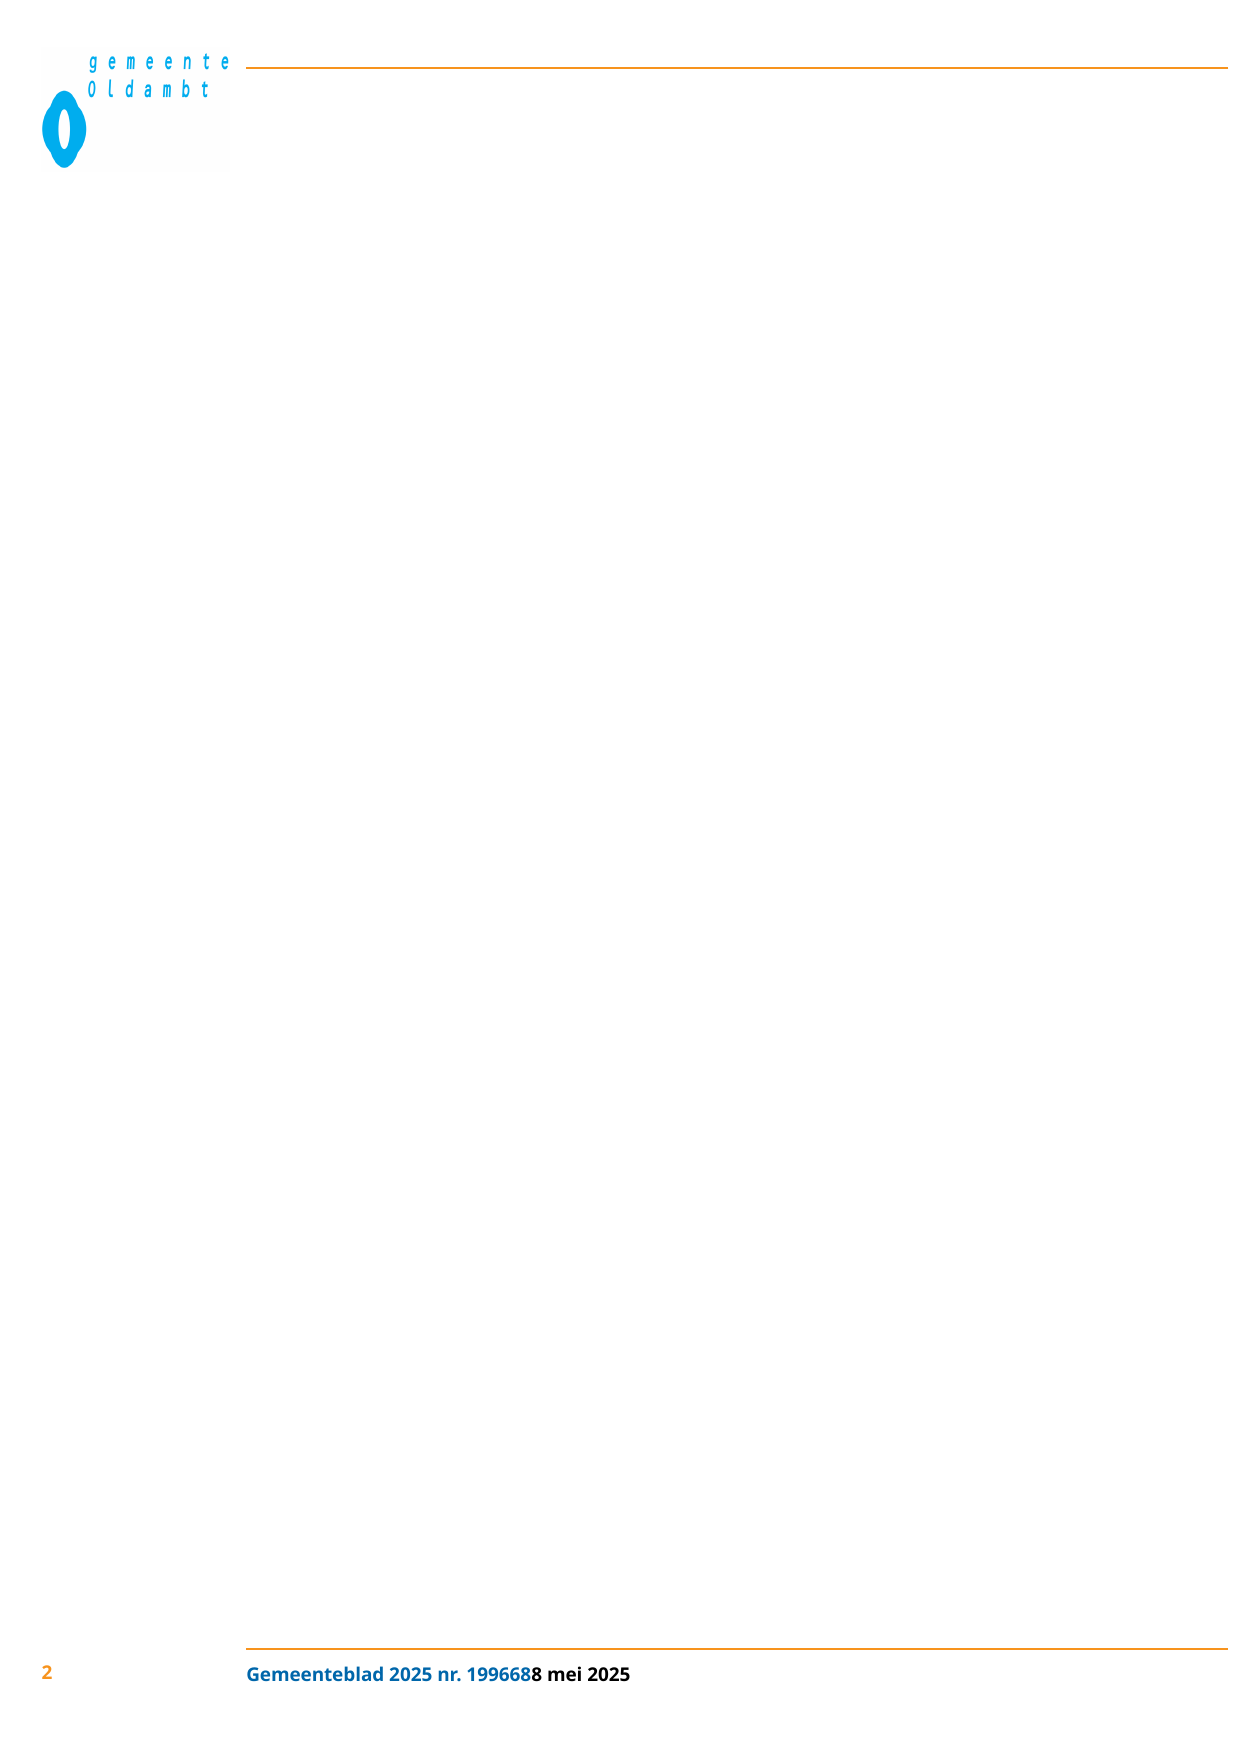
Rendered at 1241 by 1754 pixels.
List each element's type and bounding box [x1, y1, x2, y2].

picture [41, 47, 231, 172]
